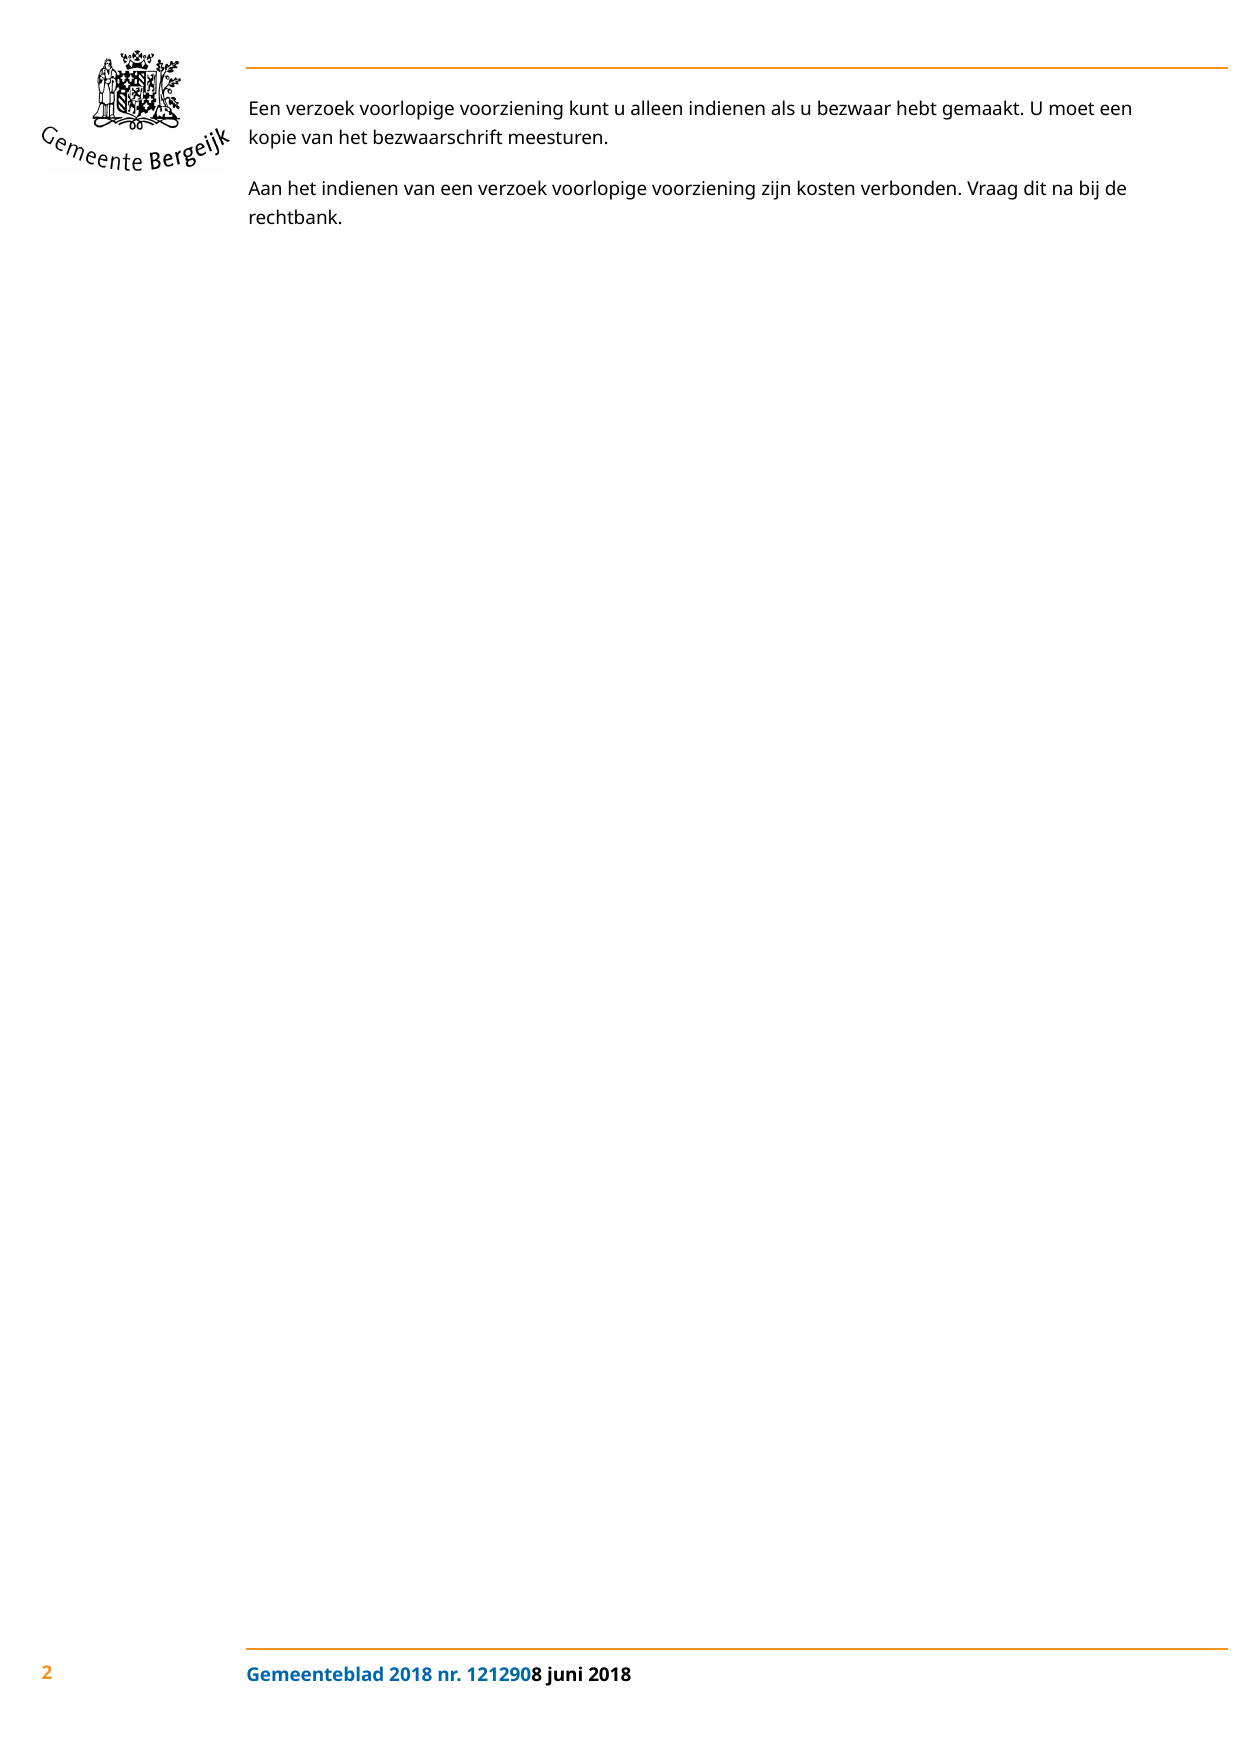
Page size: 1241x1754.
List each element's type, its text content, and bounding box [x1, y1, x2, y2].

picture [41, 47, 231, 172]
text Een verzoek voorlopige voorziening kunt u alleen indienen als u bezwaar hebt gemaakt. U moet een kopie van het bezwaarschrift meesturen. [248, 95, 1152, 150]
text Aan het indienen van een verzoek voorlopige voorziening zijn kosten verbonden. Vraag dit na bij de rechtbank. [248, 175, 1152, 230]
